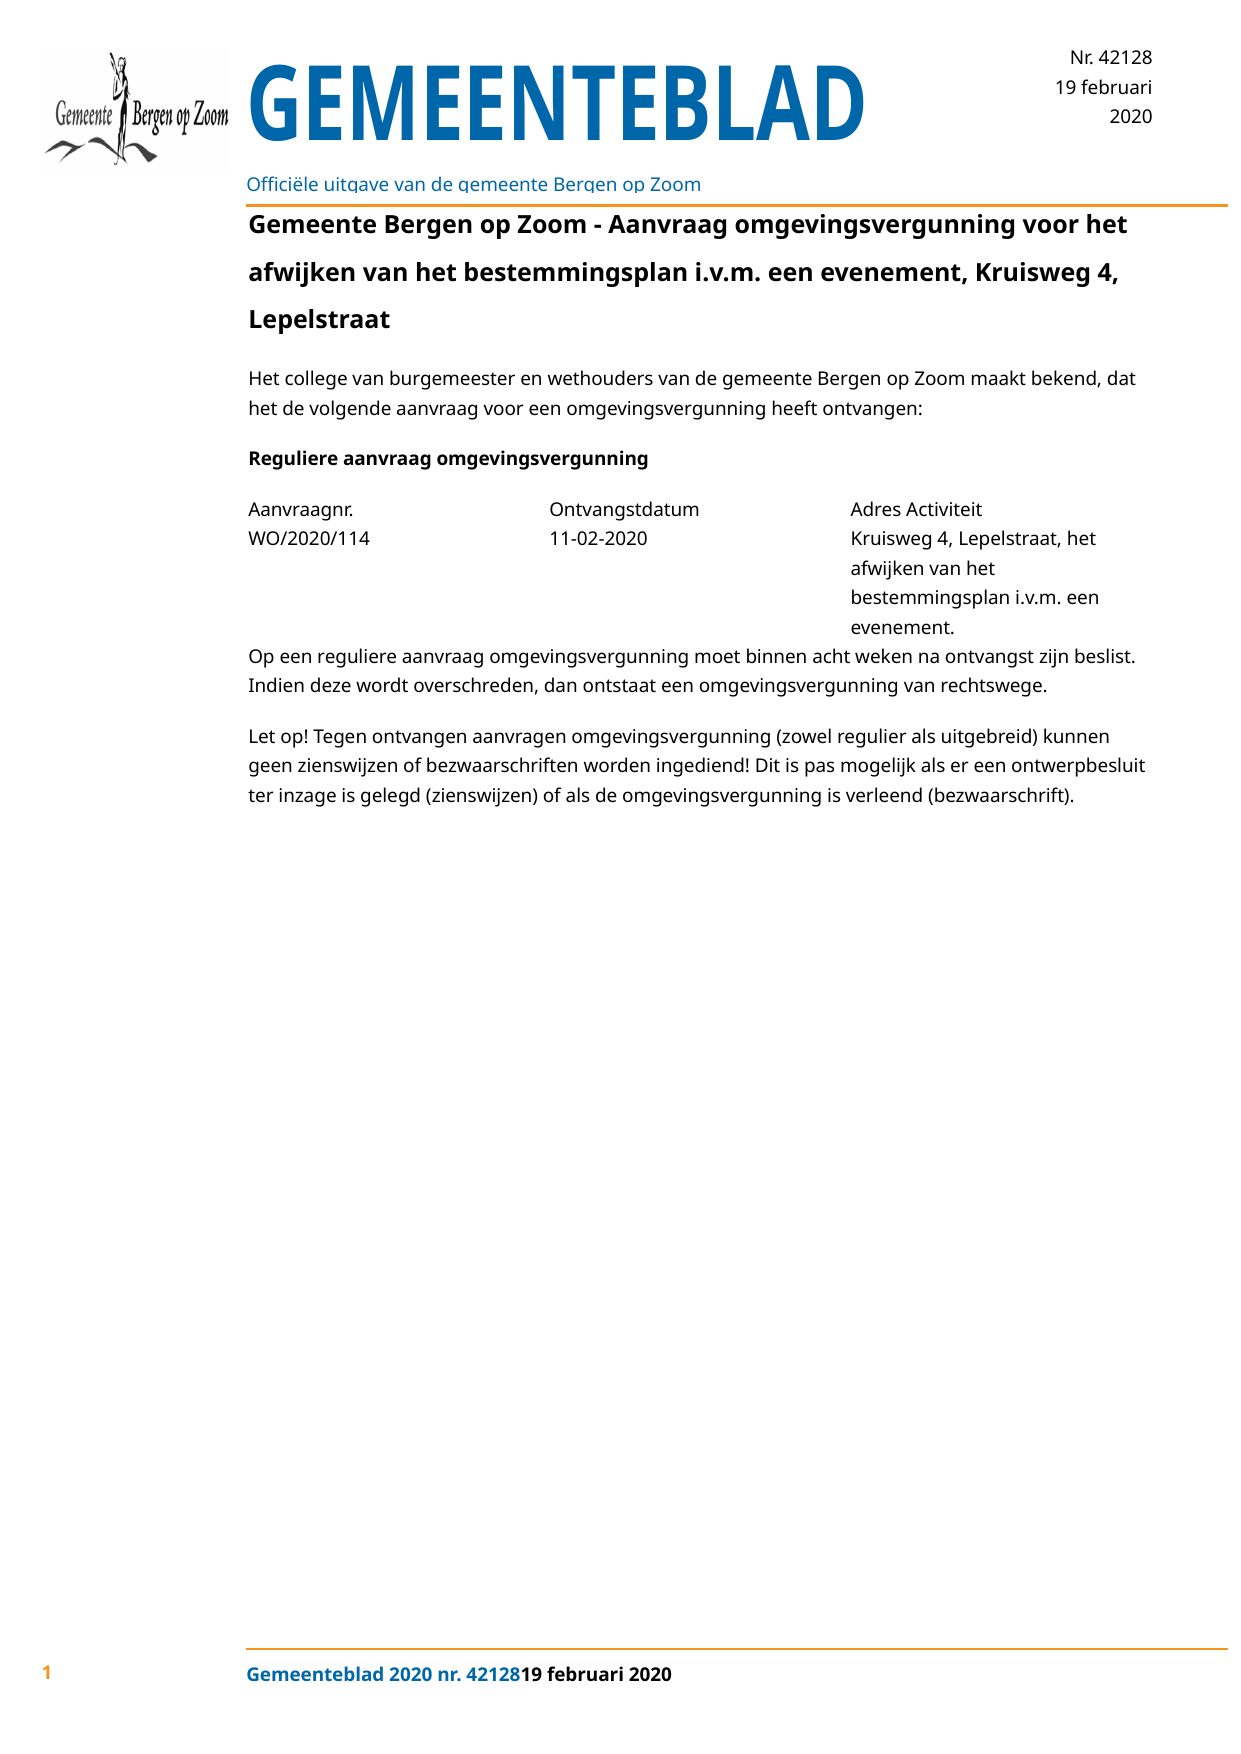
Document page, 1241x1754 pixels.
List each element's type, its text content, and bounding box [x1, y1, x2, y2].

text Gemeente Bergen op Zoom - Aanvraag omgevingsvergunning voor het afwijken van het bestemmingsplan i.v.m. een evenement, Kruisweg 4, Lepelstraat [248, 207, 1152, 336]
table_header Adres Activiteit [850, 496, 1152, 522]
text Het college van burgemeester en wethouders van de gemeente Bergen op Zoom maakt bekend, dat het de volgende aanvraag voor een omgevingsvergunning heeft ontvangen: [248, 366, 1152, 421]
picture [41, 47, 231, 172]
table_header Aanvraagnr. [248, 496, 549, 522]
table_header Ontvangstdatum [549, 496, 850, 522]
text Op een reguliere aanvraag omgevingsvergunning moet binnen acht weken na ontvangst zijn beslist. Indien deze wordt overschreden, dan ontstaat een omgevingsvergunning van rechtswege. [248, 643, 1152, 698]
table_header 11-02-2020 [549, 525, 850, 639]
table_header WO/2020/114 [248, 525, 549, 639]
table_header Kruisweg 4, Lepelstraat, het afwijken van het bestemmingsplan i.v.m. een evenement. [850, 525, 1152, 639]
text Let op! Tegen ontvangen aanvragen omgevingsvergunning (zowel regulier als uitgebreid) kunnen geen zienswijzen of bezwaarschriften worden ingediend! Dit is pas mogelijk als er een ontwerpbesluit ter inzage is gelegd (zienswijzen) of als de omgevingsvergunning is verleend (bezwaarschrift). [248, 723, 1152, 808]
text Reguliere aanvraag omgevingsvergunning [248, 446, 1152, 471]
